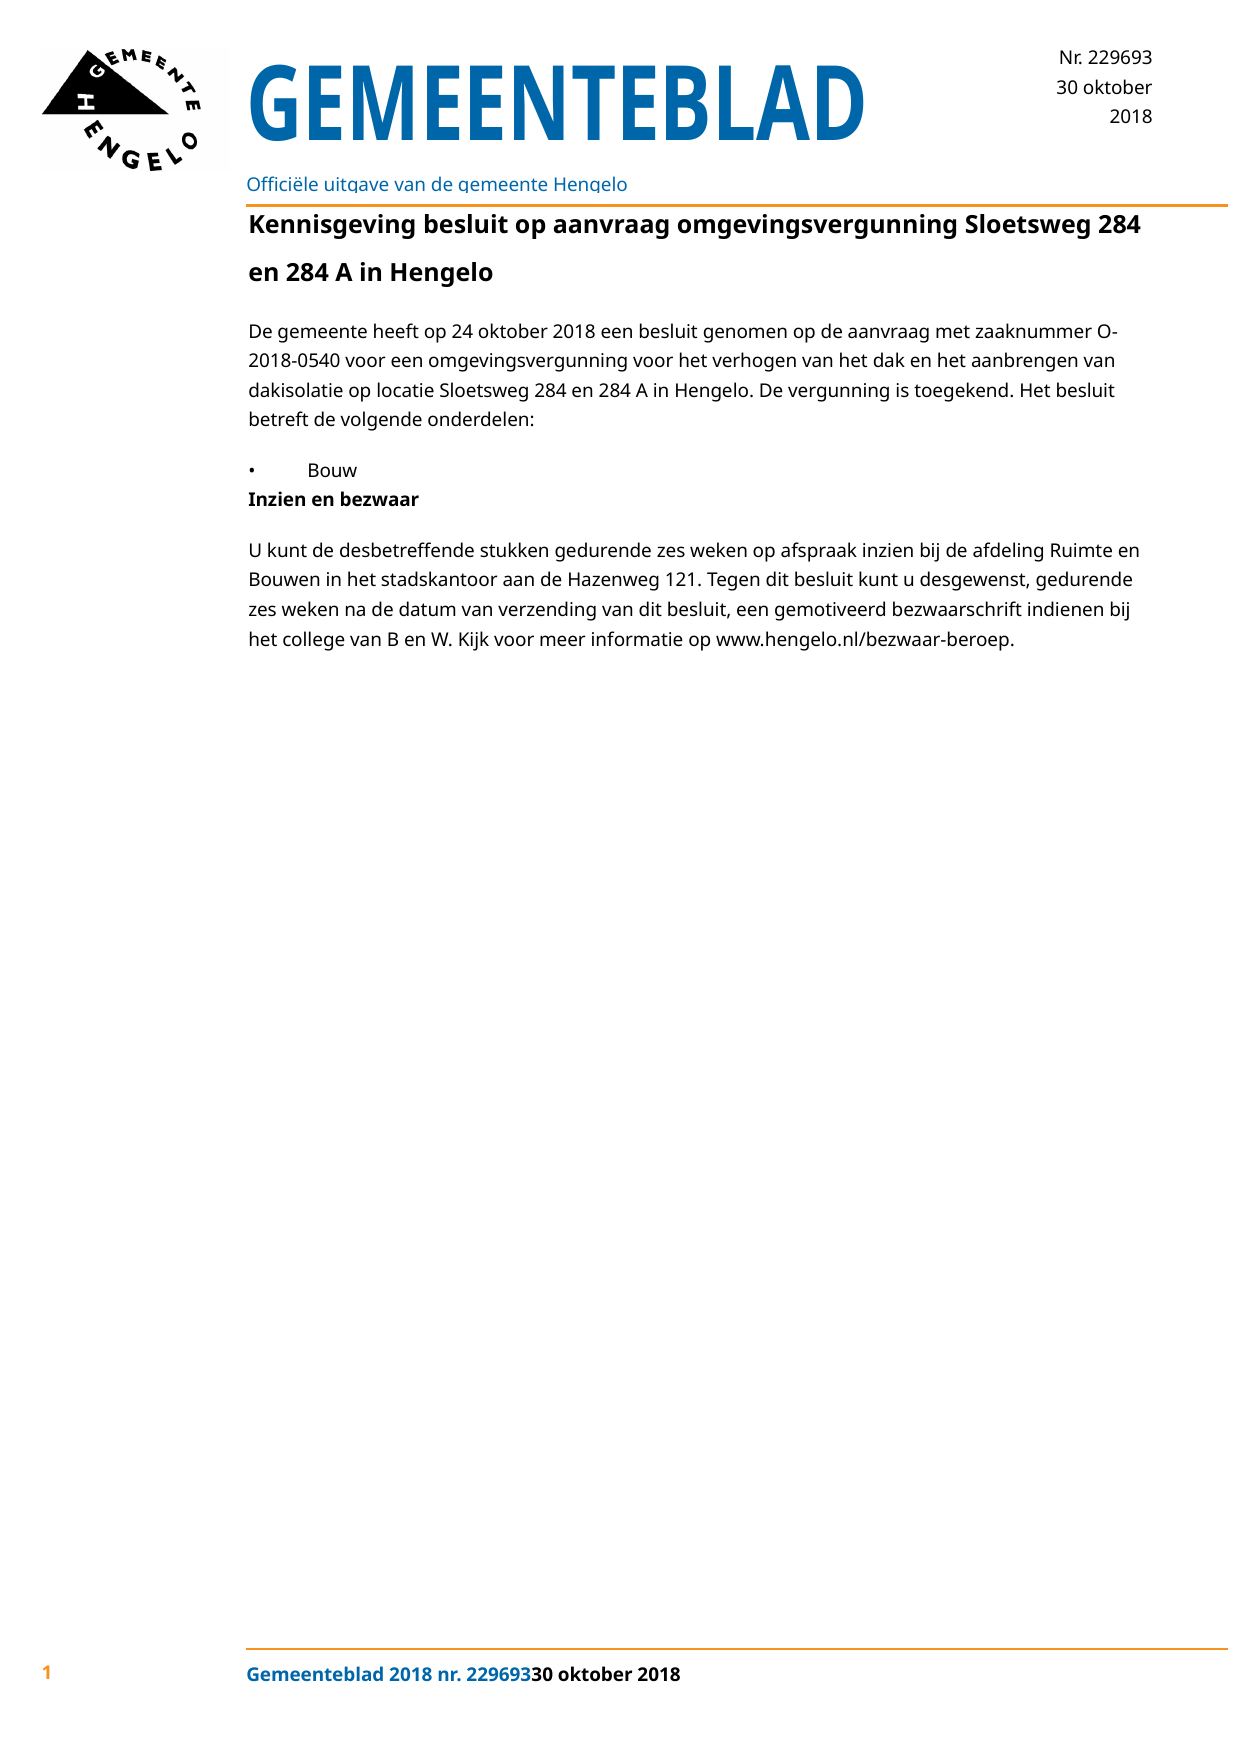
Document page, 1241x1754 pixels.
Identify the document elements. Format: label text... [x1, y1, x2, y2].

text Inzien en bezwaar [248, 487, 1152, 512]
list Bouw [248, 457, 1152, 483]
text U kunt de desbetreffende stukken gedurende zes weken op afspraak inzien bij de afdeling Ruimte en Bouwen in het stadskantoor aan de Hazenweg 121. Tegen dit besluit kunt u desgewenst, gedurende zes weken na de datum van verzending van dit besluit, een gemotiveerd bezwaarschrift indienen bij het college van B en W. Kijk voor meer informatie op www.hengelo.nl/bezwaar-beroep. [248, 537, 1152, 652]
text Kennisgeving besluit op aanvraag omgevingsvergunning Sloetsweg 284 en 284 A in Hengelo [248, 207, 1152, 288]
text De gemeente heeft op 24 oktober 2018 een besluit genomen op de aanvraag met zaaknummer O-2018-0540 voor een omgevingsvergunning voor het verhogen van het dak en het aanbrengen van dakisolatie op locatie Sloetsweg 284 en 284 A in Hengelo. De vergunning is toegekend. Het besluit betreft de volgende onderdelen: [248, 318, 1152, 432]
picture [41, 47, 231, 172]
